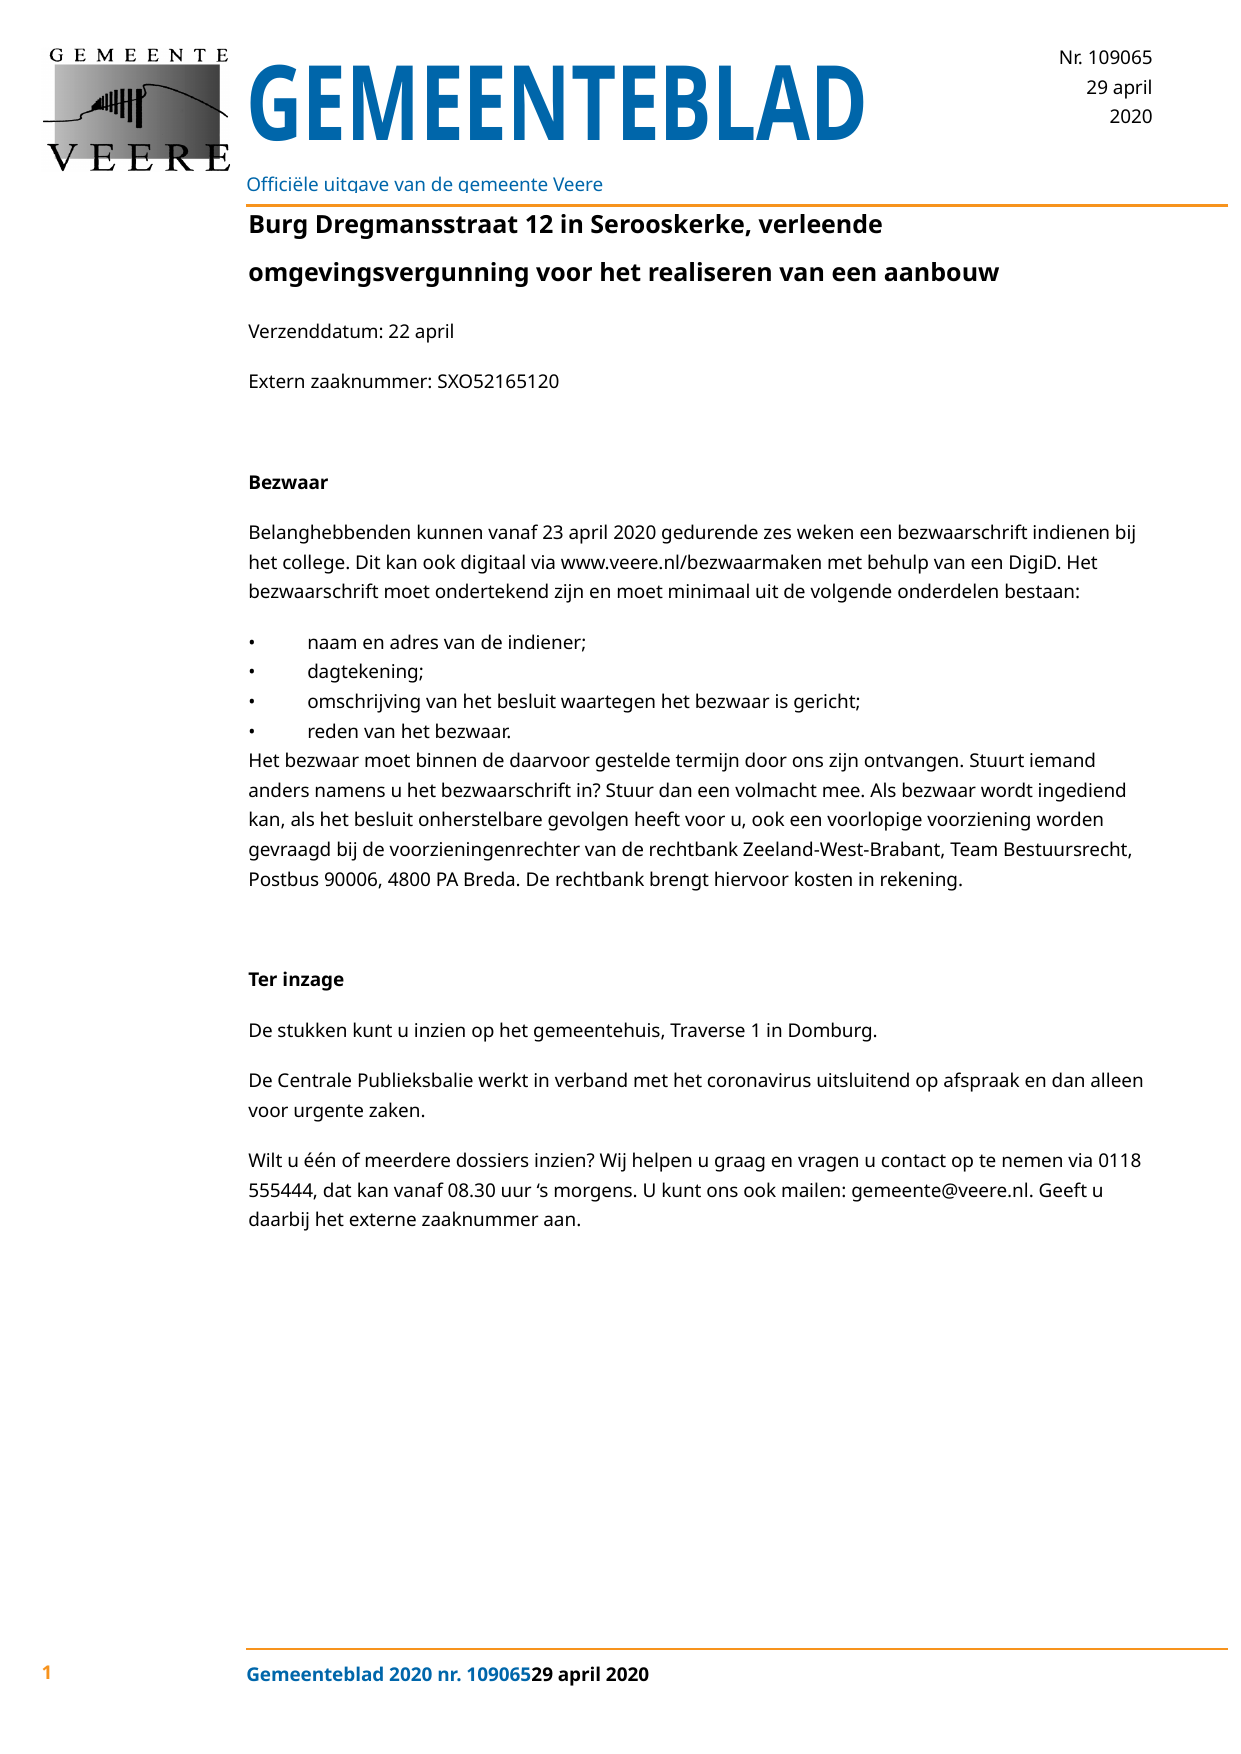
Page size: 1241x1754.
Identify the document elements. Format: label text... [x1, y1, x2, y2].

text De stukken kunt u inzien op het gemeentehuis, Traverse 1 in Domburg. [248, 1017, 1152, 1043]
text Het bezwaar moet binnen de daarvoor gestelde termijn door ons zijn ontvangen. Stuurt iemand anders namens u het bezwaarschrift in? Stuur dan een volmacht mee. Als bezwaar wordt ingediend kan, als het besluit onherstelbare gevolgen heeft voor u, ook een voorlopige voorziening worden gevraagd bij de voorzieningenrechter van de rechtbank Zeeland-West-Brabant, Team Bestuursrecht, Postbus 90006, 4800 PA Breda. De rechtbank brengt hiervoor kosten in rekening. [248, 747, 1152, 892]
text Verzenddatum: 22 april [248, 318, 1152, 344]
list dagtekening; [248, 659, 1152, 684]
text Bezwaar [248, 469, 1152, 495]
text Wilt u één of meerdere dossiers inzien? Wij helpen u graag en vragen u contact op te nemen via 0118 555444, dat kan vanaf 08.30 uur ‘s morgens. U kunt ons ook mailen: gemeente@veere.nl. Geeft u daarbij het externe zaaknummer aan. [248, 1147, 1152, 1232]
text Ter inzage [248, 967, 1152, 992]
list reden van het bezwaar. [248, 718, 1152, 744]
list naam en adres van de indiener; [248, 629, 1152, 655]
text Extern zaaknummer: SXO52165120 [248, 368, 1152, 394]
picture [41, 47, 231, 172]
list omschrijving van het besluit waartegen het bezwaar is gericht; [248, 688, 1152, 714]
text De Centrale Publieksbalie werkt in verband met het coronavirus uitsluitend op afspraak en dan alleen voor urgente zaken. [248, 1067, 1152, 1123]
text Belanghebbenden kunnen vanaf 23 april 2020 gedurende zes weken een bezwaarschrift indienen bij het college. Dit kan ook digitaal via www.veere.nl/bezwaarmaken met behulp van een DigiD. Het bezwaarschrift moet ondertekend zijn en moet minimaal uit de volgende onderdelen bestaan: [248, 519, 1152, 604]
text Burg Dregmansstraat 12 in Serooskerke, verleende omgevingsvergunning voor het realiseren van een aanbouw [248, 207, 1152, 288]
